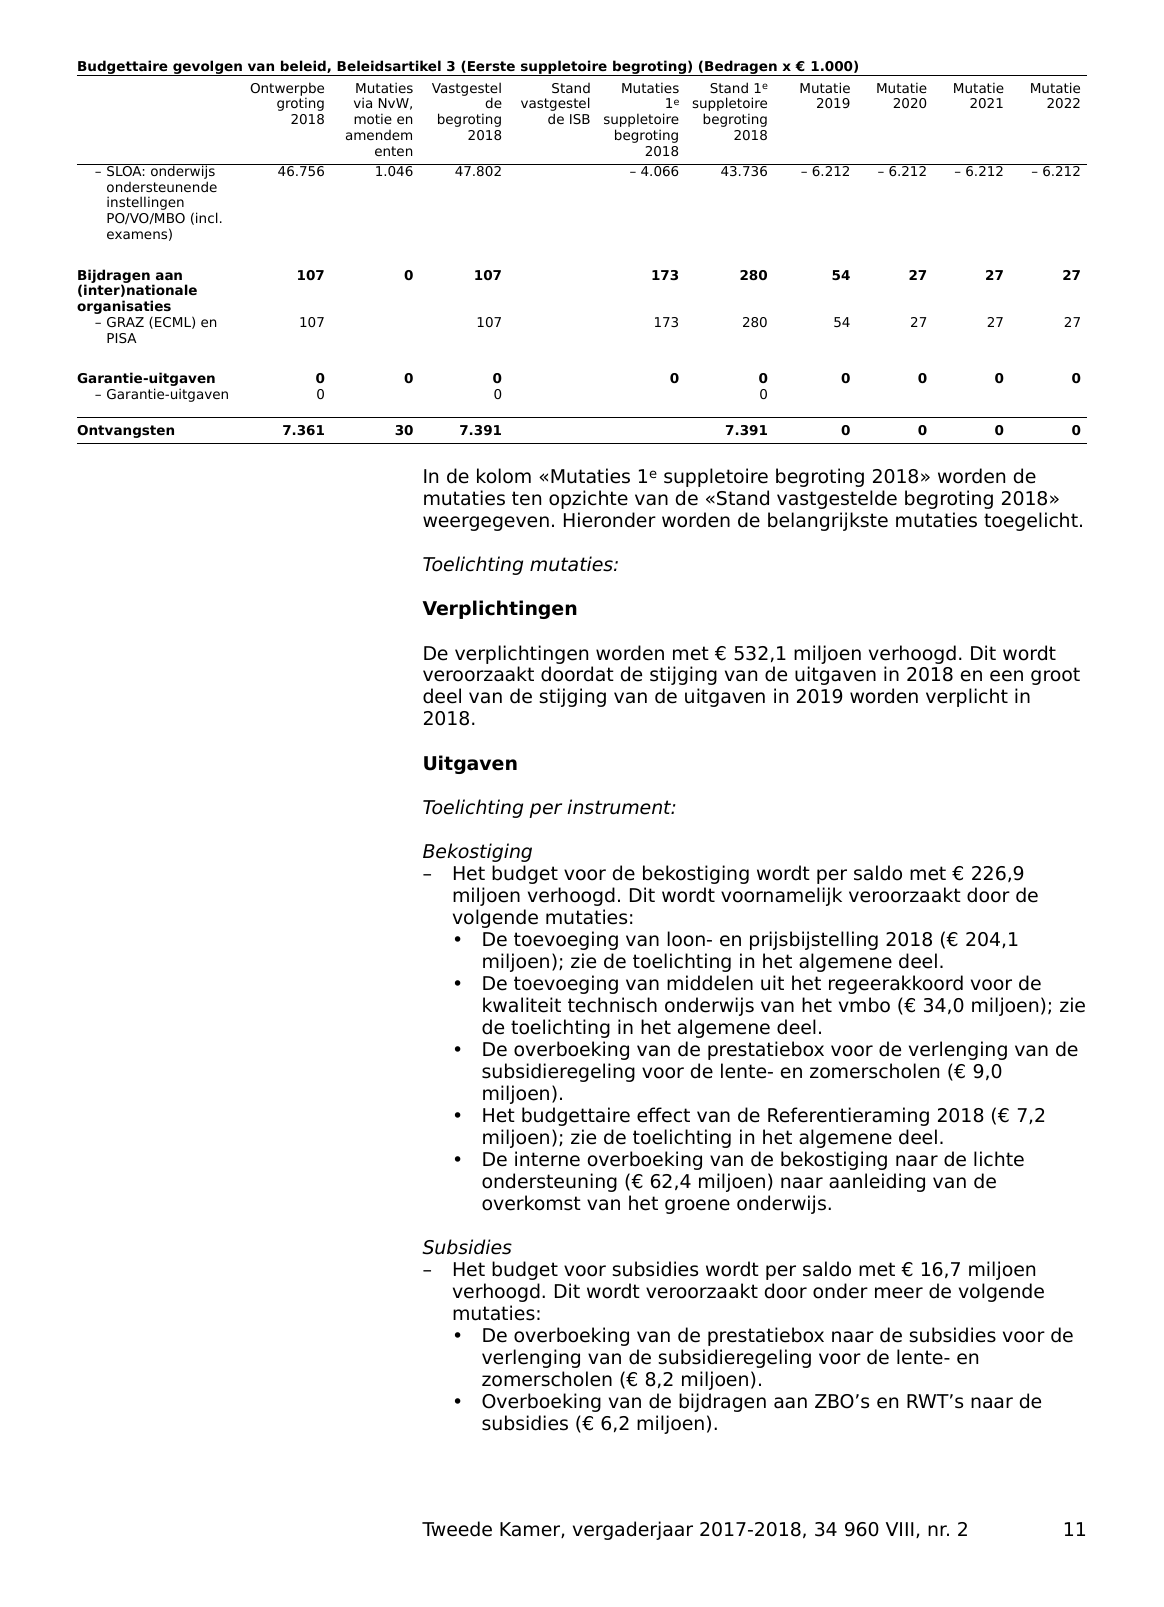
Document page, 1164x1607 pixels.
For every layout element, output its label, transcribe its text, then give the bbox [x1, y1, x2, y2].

table_cell Vastgestelde begroting 2018 [419, 76, 508, 164]
table_cell [933, 346, 1010, 371]
table_cell 0 [774, 418, 856, 443]
table_cell 46.756 [242, 165, 331, 242]
text • Overboeking van de bijdragen aan ZBO’s en RWT’s naar de subsidies (€ 6,2 miljoen). [452, 1391, 1087, 1434]
table_cell 0 [331, 268, 419, 315]
table_cell [508, 268, 596, 315]
table_cell [77, 165, 88, 242]
table_cell [331, 243, 419, 267]
table_cell SLOA: onderwijs ondersteunende instellingen PO/VO/MBO (incl. examens) [100, 165, 242, 242]
table_cell 0 [242, 387, 331, 417]
table_cell [77, 346, 88, 371]
table_cell [100, 346, 242, 371]
table_cell [508, 371, 596, 387]
table_cell 173 [596, 268, 685, 315]
table_cell – 4.066 [596, 165, 685, 242]
table_cell – 6.212 [856, 165, 933, 242]
table_cell [596, 346, 685, 371]
text • De toevoeging van middelen uit het regeerakkoord voor de kwaliteit technisch onderwijs van het vmbo (€ 34,0 miljoen); zie de toelichting in het algemene deel. [452, 973, 1087, 1039]
table_cell 27 [856, 315, 933, 346]
table_cell 0 [933, 371, 1010, 387]
table_cell [856, 346, 933, 371]
table_cell [100, 243, 242, 267]
text In de kolom «Mutaties 1e suppletoire begroting 2018» worden de mutaties ten opzichte van de «Stand vastgestelde begroting 2018» weergegeven. Hieronder worden de belangrijkste mutaties toegelicht. [422, 466, 1087, 532]
table_cell 47.802 [419, 165, 508, 242]
table_cell 280 [685, 315, 773, 346]
table_cell – 6.212 [774, 165, 856, 242]
subtitle Bekostiging [422, 841, 1087, 863]
table_cell [508, 346, 596, 371]
table_cell [933, 243, 1010, 267]
table_cell [1010, 243, 1087, 267]
table_cell [77, 243, 88, 267]
table_cell Ontwerpbegroting 2018 [242, 76, 331, 164]
table_cell [77, 387, 88, 417]
table_cell Ontvangsten [77, 418, 242, 443]
text • De interne overboeking van de bekostiging naar de lichte ondersteuning (€ 62,4 miljoen) naar aanleiding van de overkomst van het groene onderwijs. [452, 1148, 1087, 1214]
table_cell [508, 418, 596, 443]
table_cell 7.391 [685, 418, 773, 443]
text De verplichtingen worden met € 532,1 miljoen verhoogd. Dit wordt veroorzaakt doordat de stijging van de uitgaven in 2018 en een groot deel van de stijging van de uitgaven in 2019 worden verplicht in 2018. [422, 642, 1087, 730]
table_cell 0 [685, 371, 773, 387]
table_cell [331, 315, 419, 346]
table_cell – 6.212 [1010, 165, 1087, 242]
table_cell Mutatie 2021 [933, 76, 1010, 164]
table_cell [242, 243, 331, 267]
subtitle Toelichting mutaties: [422, 554, 1087, 576]
table_cell [331, 346, 419, 371]
subtitle Subsidies [422, 1237, 1087, 1259]
table_cell 27 [1010, 315, 1087, 346]
table_cell – [89, 315, 100, 346]
table_cell [596, 418, 685, 443]
text – Het budget voor de bekostiging wordt per saldo met € 226,9 miljoen verhoogd. Dit wordt voornamelijk veroorzaakt door de volgende mutaties: [422, 863, 1087, 929]
table_cell 27 [933, 268, 1010, 315]
table_cell Bijdragen aan (inter)nationale organisaties [77, 268, 242, 315]
table_cell 0 [419, 387, 508, 417]
table_cell 107 [242, 315, 331, 346]
table_cell 0 [933, 418, 1010, 443]
table_cell 0 [1010, 418, 1087, 443]
table_cell 43.736 [685, 165, 773, 242]
table_cell 107 [419, 268, 508, 315]
table_cell [685, 243, 773, 267]
table_header Budgettaire gevolgen van beleid, Beleidsartikel 3 (Eerste suppletoire begroting) (Bedragen x € 1.000) [77, 59, 1087, 75]
table_cell 0 [331, 371, 419, 387]
table_cell [685, 346, 773, 371]
table_cell 173 [596, 315, 685, 346]
table_cell Mutaties 1e suppletoire begroting 2018 [596, 76, 685, 164]
table_cell 54 [774, 315, 856, 346]
table_cell [596, 243, 685, 267]
table_cell Mutatie 2019 [774, 76, 856, 164]
text • Het budgettaire effect van de Referentieraming 2018 (€ 7,2 miljoen); zie de toelichting in het algemene deel. [452, 1104, 1087, 1148]
table_cell 280 [685, 268, 773, 315]
table_cell [1010, 387, 1087, 417]
table_cell Stand vastgestelde ISB [508, 76, 596, 164]
table_cell [508, 315, 596, 346]
table_cell 0 [242, 371, 331, 387]
subtitle Toelichting per instrument: [422, 797, 1087, 819]
table_cell 0 [685, 387, 773, 417]
table_cell Garantie-uitgaven [77, 371, 242, 387]
table_cell Stand 1e suppletoire begroting 2018 [685, 76, 773, 164]
table_cell [774, 387, 856, 417]
table_cell 107 [419, 315, 508, 346]
table_cell [508, 165, 596, 242]
table_cell 0 [856, 371, 933, 387]
table_cell 27 [933, 315, 1010, 346]
table_cell – [89, 165, 100, 242]
table_cell – [89, 387, 100, 417]
table_cell [774, 346, 856, 371]
table_cell [89, 346, 100, 371]
text • De overboeking van de prestatiebox voor de verlenging van de subsidieregeling voor de lente- en zomerscholen (€ 9,0 miljoen). [452, 1039, 1087, 1104]
table_cell 0 [419, 371, 508, 387]
table_cell GRAZ (ECML) en PISA [100, 315, 242, 346]
table_cell [89, 243, 100, 267]
table_cell [508, 387, 596, 417]
table_cell 0 [856, 418, 933, 443]
table_cell 27 [856, 268, 933, 315]
table_cell [508, 243, 596, 267]
table_cell [419, 243, 508, 267]
table_cell [856, 387, 933, 417]
text • De overboeking van de prestatiebox naar de subsidies voor de verlenging van de subsidieregeling voor de lente- en zomerscholen (€ 8,2 miljoen). [452, 1324, 1087, 1391]
table_cell Mutatie 2020 [856, 76, 933, 164]
table_cell 7.361 [242, 418, 331, 443]
subtitle Verplichtingen [422, 598, 1087, 620]
table_cell [856, 243, 933, 267]
table_cell Mutatie 2022 [1010, 76, 1087, 164]
table_cell 27 [1010, 268, 1087, 315]
table_cell [596, 387, 685, 417]
table_cell 0 [596, 371, 685, 387]
table_cell 7.391 [419, 418, 508, 443]
table_cell [1010, 346, 1087, 371]
table_cell – 6.212 [933, 165, 1010, 242]
table_cell Garantie-uitgaven [100, 387, 242, 417]
table_cell 107 [242, 268, 331, 315]
table_cell [933, 387, 1010, 417]
table_cell 54 [774, 268, 856, 315]
table_cell [331, 387, 419, 417]
text – Het budget voor subsidies wordt per saldo met € 16,7 miljoen verhoogd. Dit wordt veroorzaakt door onder meer de volgende mutaties: [422, 1259, 1087, 1324]
table_cell 0 [774, 371, 856, 387]
table_cell 0 [1010, 371, 1087, 387]
table_cell [77, 76, 242, 164]
table_cell 30 [331, 418, 419, 443]
text • De toevoeging van loon- en prijsbijstelling 2018 (€ 204,1 miljoen); zie de toelichting in het algemene deel. [452, 929, 1087, 973]
subtitle Uitgaven [422, 752, 1087, 774]
table_cell [419, 346, 508, 371]
table_cell [77, 315, 88, 346]
table_cell 1.046 [331, 165, 419, 242]
table_cell [242, 346, 331, 371]
table_cell Mutaties via NvW, motie en amendementen [331, 76, 419, 164]
table_cell [774, 243, 856, 267]
